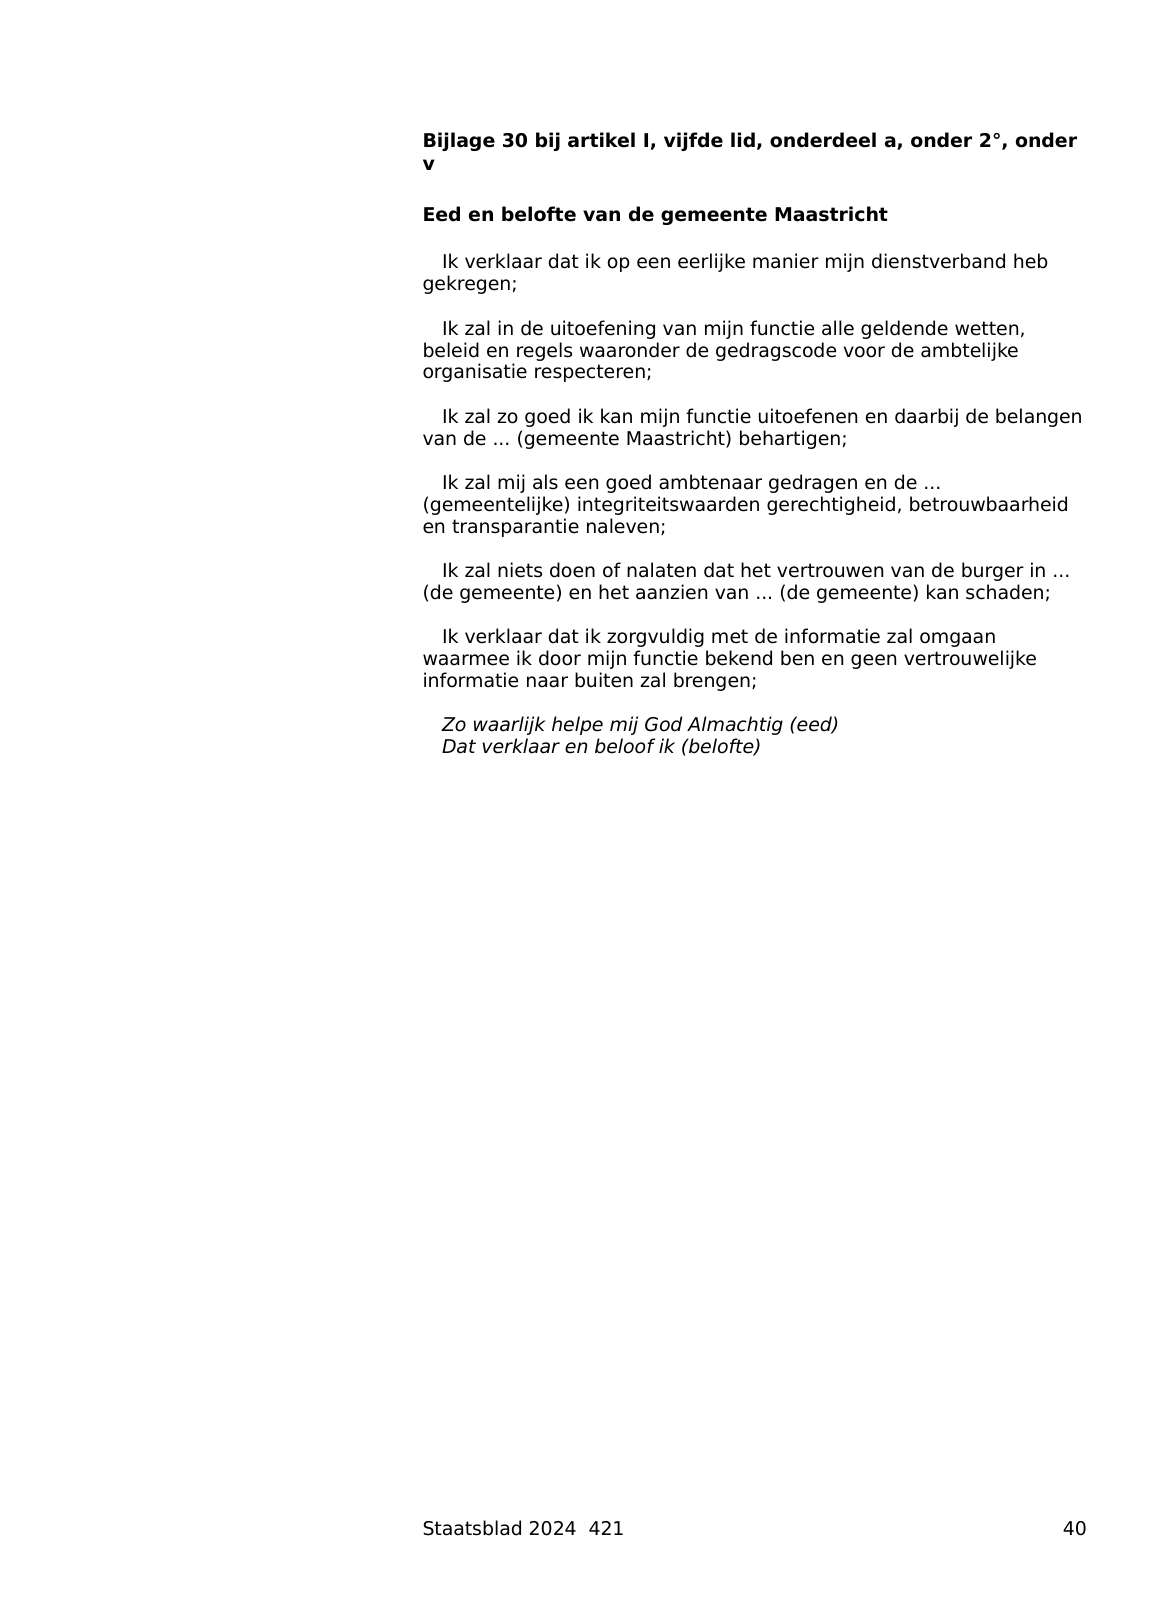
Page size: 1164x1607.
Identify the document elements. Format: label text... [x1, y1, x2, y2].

subtitle Bijlage 30 bij artikel I, vijfde lid, onderdeel a, onder 2°, onder v [422, 130, 1087, 174]
text Ik verklaar dat ik op een eerlijke manier mijn dienstverband heb gekregen; [422, 251, 1087, 295]
text Ik zal niets doen of nalaten dat het vertrouwen van de burger in ... (de gemeente) en het aanzien van ... (de gemeente) kan schaden; [422, 560, 1087, 604]
subtitle Eed en belofte van de gemeente Maastricht [422, 204, 1087, 226]
text Dat verklaar en beloof ik (belofte) [422, 736, 1087, 758]
text Ik zal mij als een goed ambtenaar gedragen en de ... (gemeentelijke) integriteitswaarden gerechtigheid, betrouwbaarheid en transparantie naleven; [422, 472, 1087, 538]
text Ik zal zo goed ik kan mijn functie uitoefenen en daarbij de belangen van de ... (gemeente Maastricht) behartigen; [422, 406, 1087, 449]
text Ik zal in de uitoefening van mijn functie alle geldende wetten, beleid en regels waaronder de gedragscode voor de ambtelijke organisatie respecteren; [422, 317, 1087, 383]
text Ik verklaar dat ik zorgvuldig met de informatie zal omgaan waarmee ik door mijn functie bekend ben en geen vertrouwelijke informatie naar buiten zal brengen; [422, 626, 1087, 692]
text Zo waarlijk helpe mij God Almachtig (eed) [422, 714, 1087, 736]
